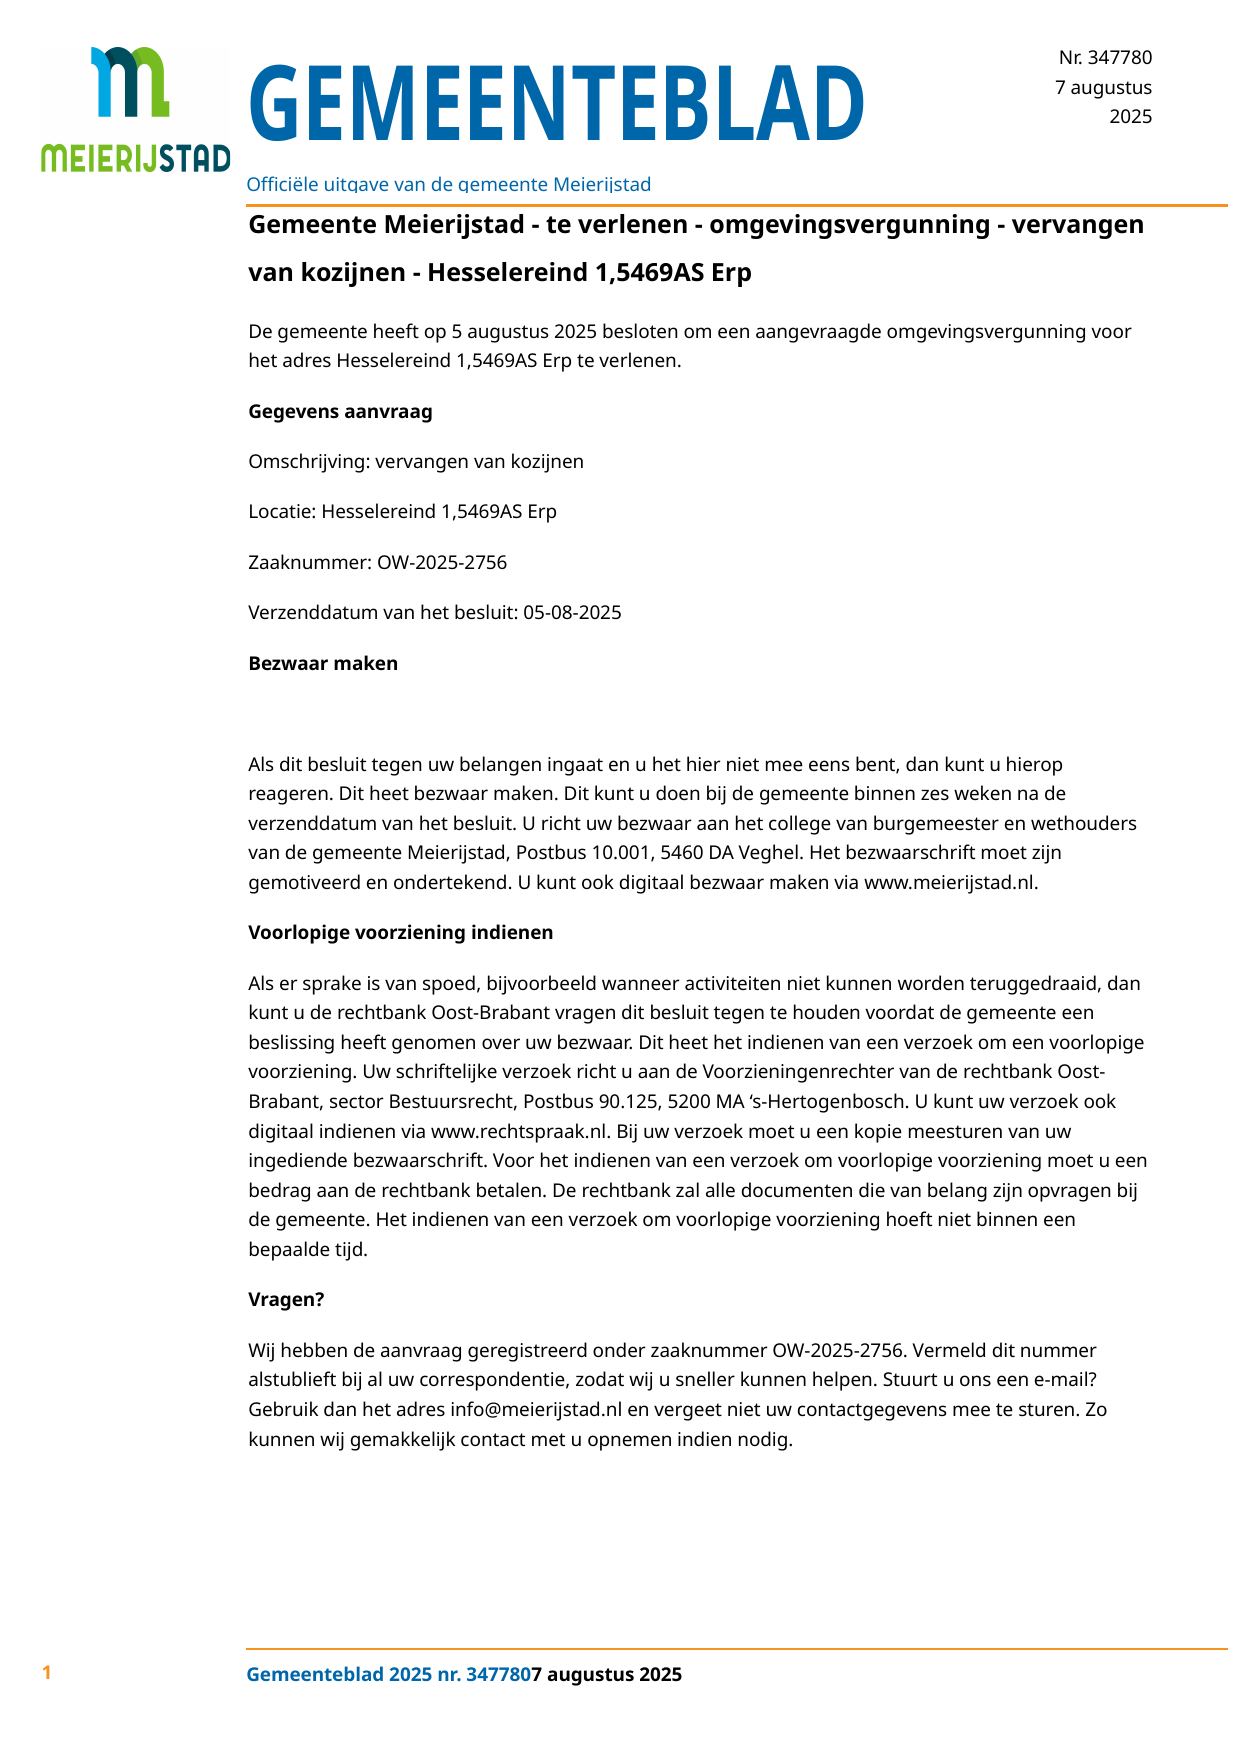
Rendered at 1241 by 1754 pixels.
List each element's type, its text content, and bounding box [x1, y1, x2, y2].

text Zaaknummer: OW-2025-2756 [248, 549, 1152, 575]
text De gemeente heeft op 5 augustus 2025 besloten om een aangevraagde omgevingsvergunning voor het adres Hesselereind 1,5469AS Erp te verlenen. [248, 318, 1152, 373]
text Als er sprake is van spoed, bijvoorbeeld wanneer activiteiten niet kunnen worden teruggedraaid, dan kunt u de rechtbank Oost-Brabant vragen dit besluit tegen te houden voordat de gemeente een beslissing heeft genomen over uw bezwaar. Dit heet het indienen van een verzoek om een voorlopige voorziening. Uw schriftelijke verzoek richt u aan de Voorzieningenrechter van de rechtbank Oost-Brabant, sector Bestuursrecht, Postbus 90.125, 5200 MA ‘s-Hertogenbosch. U kunt uw verzoek ook digitaal indienen via www.rechtspraak.nl. Bij uw verzoek moet u een kopie meesturen van uw ingediende bezwaarschrift. Voor het indienen van een verzoek om voorlopige voorziening moet u een bedrag aan de rechtbank betalen. De rechtbank zal alle documenten die van belang zijn opvragen bij de gemeente. Het indienen van een verzoek om voorlopige voorziening hoeft niet binnen een bepaalde tijd. [248, 970, 1152, 1262]
picture [41, 47, 231, 172]
text Bezwaar maken [248, 650, 1152, 676]
text Vragen? [248, 1287, 1152, 1312]
text Gemeente Meierijstad - te verlenen - omgevingsvergunning - vervangen van kozijnen - Hesselereind 1,5469AS Erp [248, 207, 1152, 288]
text Locatie: Hesselereind 1,5469AS Erp [248, 499, 1152, 524]
text Verzenddatum van het besluit: 05-08-2025 [248, 599, 1152, 625]
text Als dit besluit tegen uw belangen ingaat en u het hier niet mee eens bent, dan kunt u hierop reageren. Dit heet bezwaar maken. Dit kunt u doen bij de gemeente binnen zes weken na de verzenddatum van het besluit. U richt uw bezwaar aan het college van burgemeester en wethouders van de gemeente Meierijstad, Postbus 10.001, 5460 DA Veghel. Het bezwaarschrift moet zijn gemotiveerd en ondertekend. U kunt ook digitaal bezwaar maken via www.meierijstad.nl. [248, 751, 1152, 895]
text Gegevens aanvraag [248, 398, 1152, 424]
text Voorlopige voorziening indienen [248, 919, 1152, 945]
text Wij hebben de aanvraag geregistreerd onder zaaknummer OW-2025-2756. Vermeld dit nummer alstublieft bij al uw correspondentie, zodat wij u sneller kunnen helpen. Stuurt u ons een e-mail? Gebruik dan het adres info@meierijstad.nl en vergeet niet uw contactgegevens mee te sturen. Zo kunnen wij gemakkelijk contact met u opnemen indien nodig. [248, 1337, 1152, 1452]
text Omschrijving: vervangen van kozijnen [248, 448, 1152, 474]
